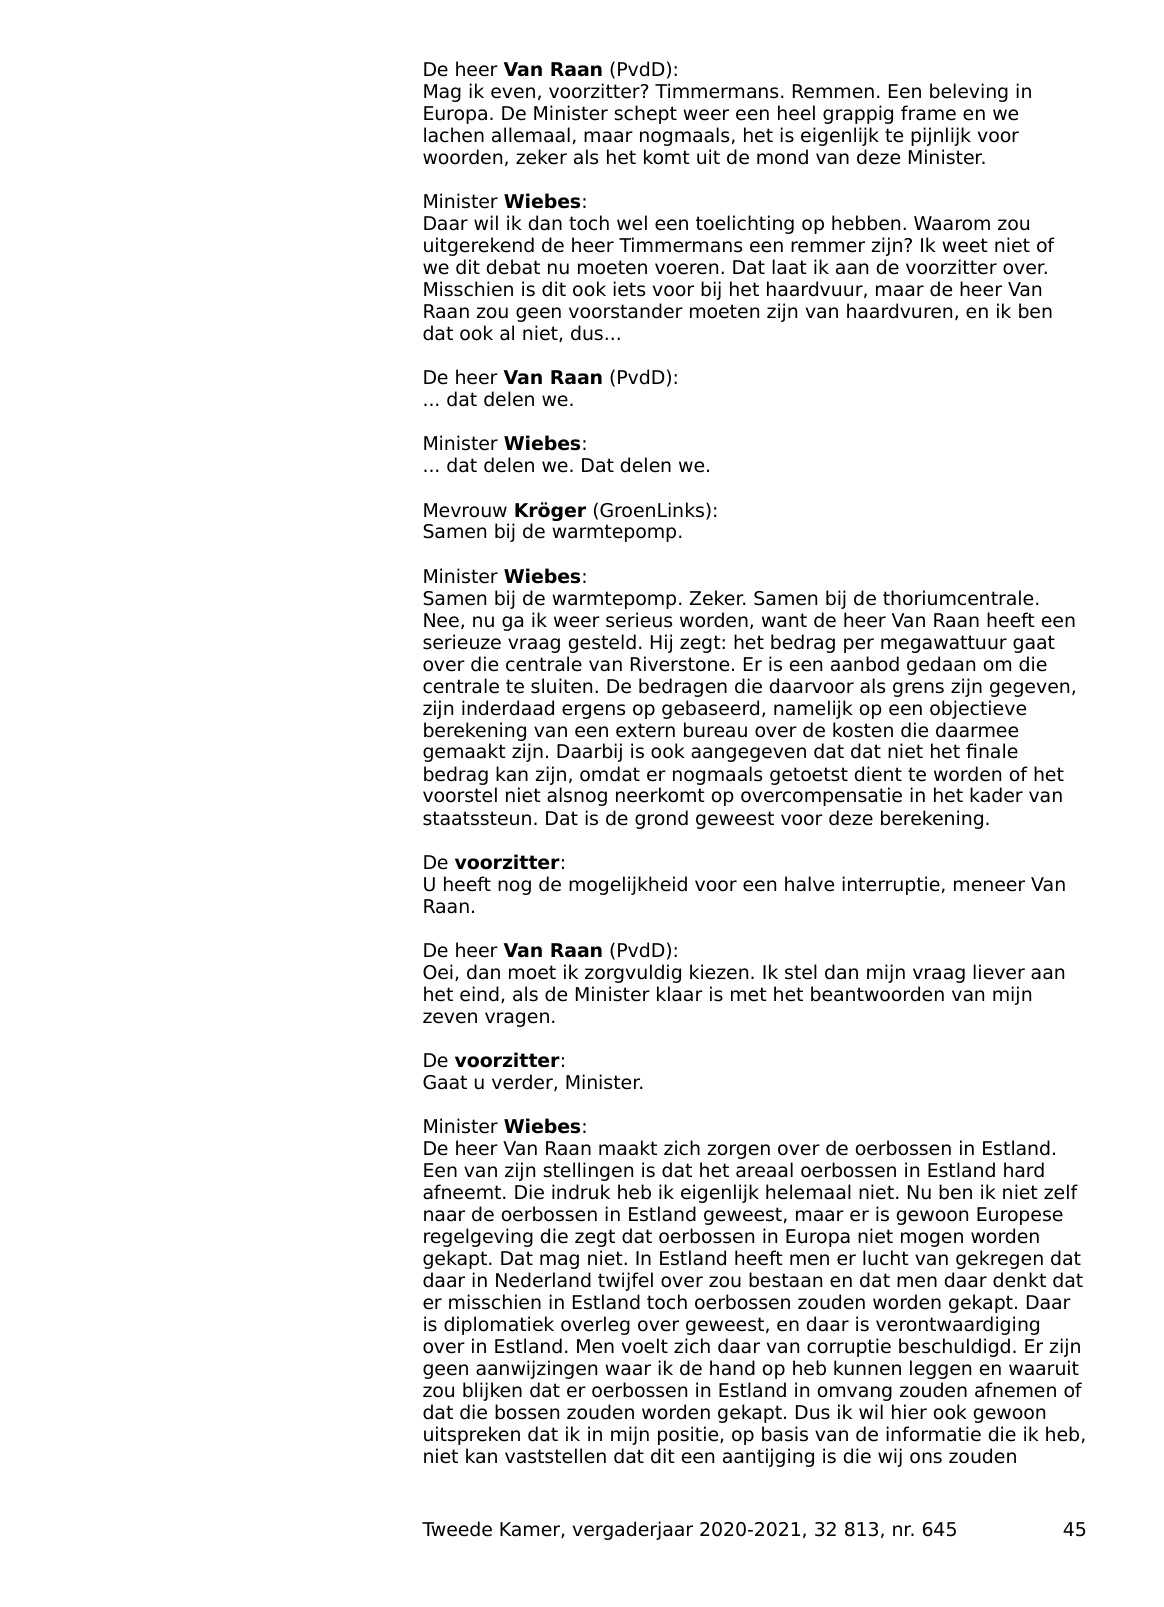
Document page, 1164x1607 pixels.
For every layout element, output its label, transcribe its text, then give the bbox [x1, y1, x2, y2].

text De voorzitter: [422, 1050, 1087, 1072]
text Minister Wiebes: [422, 1116, 1087, 1138]
text Gaat u verder, Minister. [422, 1072, 1087, 1094]
text Minister Wiebes: [422, 191, 1087, 213]
text Minister Wiebes: [422, 433, 1087, 455]
text De heer Van Raan (PvdD): [422, 367, 1087, 389]
text Mevrouw Kröger (GroenLinks): [422, 499, 1087, 521]
text Minister Wiebes: [422, 566, 1087, 588]
text Mag ik even, voorzitter? Timmermans. Remmen. Een beleving in Europa. De Minister schept weer een heel grappig frame en we lachen allemaal, maar nogmaals, het is eigenlijk te pijnlijk voor woorden, zeker als het komt uit de mond van deze Minister. [422, 81, 1087, 169]
text Daar wil ik dan toch wel een toelichting op hebben. Waarom zou uitgerekend de heer Timmermans een remmer zijn? Ik weet niet of we dit debat nu moeten voeren. Dat laat ik aan de voorzitter over. Misschien is dit ook iets voor bij het haardvuur, maar de heer Van Raan zou geen voorstander moeten zijn van haardvuren, en ik ben dat ook al niet, dus... [422, 213, 1087, 345]
text U heeft nog de mogelijkheid voor een halve interruptie, meneer Van Raan. [422, 873, 1087, 917]
text De heer Van Raan (PvdD): [422, 940, 1087, 962]
text ... dat delen we. Dat delen we. [422, 455, 1087, 477]
text Samen bij de warmtepomp. [422, 521, 1087, 543]
text Samen bij de warmtepomp. Zeker. Samen bij de thoriumcentrale. Nee, nu ga ik weer serieus worden, want de heer Van Raan heeft een serieuze vraag gesteld. Hij zegt: het bedrag per megawattuur gaat over die centrale van Riverstone. Er is een aanbod gedaan om die centrale te sluiten. De bedragen die daarvoor als grens zijn gegeven, zijn inderdaad ergens op gebaseerd, namelijk op een objectieve berekening van een extern bureau over de kosten die daarmee gemaakt zijn. Daarbij is ook aangegeven dat dat niet het finale bedrag kan zijn, omdat er nogmaals getoetst dient te worden of het voorstel niet alsnog neerkomt op overcompensatie in het kader van staatssteun. Dat is de grond geweest voor deze berekening. [422, 588, 1087, 829]
text De voorzitter: [422, 852, 1087, 873]
text Oei, dan moet ik zorgvuldig kiezen. Ik stel dan mijn vraag liever aan het eind, als de Minister klaar is met het beantwoorden van mijn zeven vragen. [422, 962, 1087, 1028]
text De heer Van Raan (PvdD): [422, 59, 1087, 81]
text De heer Van Raan maakt zich zorgen over de oerbossen in Estland. Een van zijn stellingen is dat het areaal oerbossen in Estland hard afneemt. Die indruk heb ik eigenlijk helemaal niet. Nu ben ik niet zelf naar de oerbossen in Estland geweest, maar er is gewoon Europese regelgeving die zegt dat oerbossen in Europa niet mogen worden gekapt. Dat mag niet. In Estland heeft men er lucht van gekregen dat daar in Nederland twijfel over zou bestaan en dat men daar denkt dat er misschien in Estland toch oerbossen zouden worden gekapt. Daar is diplomatiek overleg over geweest, en daar is verontwaardiging over in Estland. Men voelt zich daar van corruptie beschuldigd. Er zijn geen aanwijzingen waar ik de hand op heb kunnen leggen en waaruit zou blijken dat er oerbossen in Estland in omvang zouden afnemen of dat die bossen zouden worden gekapt. Dus ik wil hier ook gewoon uitspreken dat ik in mijn positie, op basis van de informatie die ik heb, niet kan vaststellen dat dit een aantijging is die wij ons zouden [422, 1138, 1087, 1468]
text ... dat delen we. [422, 389, 1087, 411]
